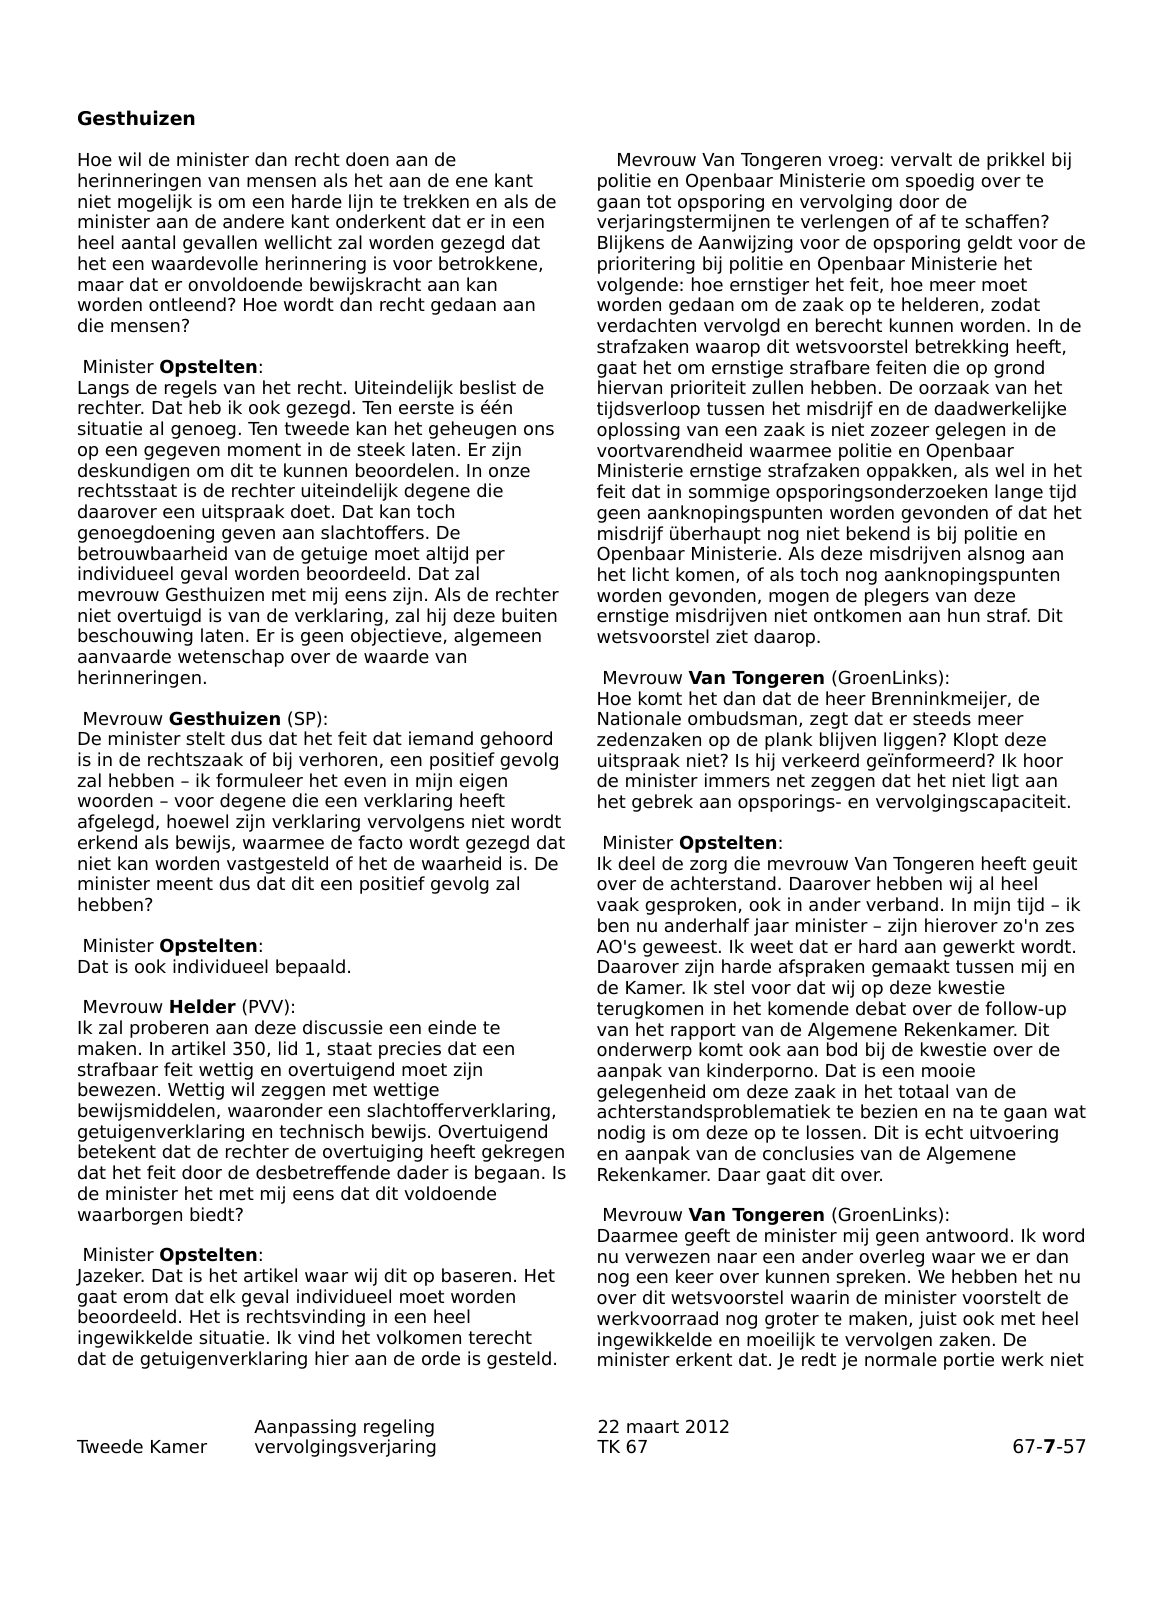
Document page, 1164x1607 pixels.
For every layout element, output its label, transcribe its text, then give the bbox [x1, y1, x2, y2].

text Jazeker. Dat is het artikel waar wij dit op baseren. Het gaat erom dat elk geval individueel moet worden beoordeeld. Het is rechtsvinding in een heel ingewikkelde situatie. Ik vind het volkomen terecht dat de getuigenverklaring hier aan de orde is gesteld. [77, 1266, 567, 1369]
text Ik deel de zorg die mevrouw Van Tongeren heeft geuit over de achterstand. Daarover hebben wij al heel vaak gesproken, ook in ander verband. In mijn tijd – ik ben nu anderhalf jaar minister – zijn hierover zo'n zes AO's geweest. Ik weet dat er hard aan gewerkt wordt. Daarover zijn harde afspraken gemaakt tussen mij en de Kamer. Ik stel voor dat wij op deze kwestie terugkomen in het komende debat over de follow-up van het rapport van de Algemene Rekenkamer. Dit onderwerp komt ook aan bod bij de kwestie over de aanpak van kinderporno. Dat is een mooie gelegenheid om deze zaak in het totaal van de achterstandsproblematiek te bezien en na te gaan wat nodig is om deze op te lossen. Dit is echt uitvoering en aanpak van de conclusies van de Algemene Rekenkamer. Daar gaat dit over. [596, 853, 1087, 1185]
text Minister Opstelten: [77, 357, 567, 377]
text Dat is ook individueel bepaald. [77, 956, 567, 977]
text Daarmee geeft de minister mij geen antwoord. Ik word nu verwezen naar een ander overleg waar we er dan nog een keer over kunnen spreken. We hebben het nu over dit wetsvoorstel waarin de minister voorstelt de werkvoorraad nog groter te maken, juist ook met heel ingewikkelde en moeilijk te vervolgen zaken. De minister erkent dat. Je redt je normale portie werk niet [596, 1226, 1087, 1371]
text Hoe komt het dan dat de heer Brenninkmeijer, de Nationale ombudsman, zegt dat er steeds meer zedenzaken op de plank blijven liggen? Klopt deze uitspraak niet? Is hij verkeerd geïnformeerd? Ik hoor de minister immers net zeggen dat het niet ligt aan het gebrek aan opsporings- en vervolgingscapaciteit. [596, 688, 1087, 813]
text Mevrouw Van Tongeren (GroenLinks): [596, 1205, 1087, 1226]
text Minister Opstelten: [77, 936, 567, 956]
text Mevrouw Van Tongeren vroeg: vervalt de prikkel bij politie en Openbaar Ministerie om spoedig over te gaan tot opsporing en vervolging door de verjaringstermijnen te verlengen of af te schaffen? Blijkens de Aanwijzing voor de opsporing geldt voor de prioritering bij politie en Openbaar Ministerie het volgende: hoe ernstiger het feit, hoe meer moet worden gedaan om de zaak op te helderen, zodat verdachten vervolgd en berecht kunnen worden. In de strafzaken waarop dit wetsvoorstel betrekking heeft, gaat het om ernstige strafbare feiten die op grond hiervan prioriteit zullen hebben. De oorzaak van het tijdsverloop tussen het misdrijf en de daadwerkelijke oplossing van een zaak is niet zozeer gelegen in de voortvarendheid waarmee politie en Openbaar Ministerie ernstige strafzaken oppakken, als wel in het feit dat in sommige opsporingsonderzoeken lange tijd geen aanknopingspunten worden gevonden of dat het misdrijf überhaupt nog niet bekend is bij politie en Openbaar Ministerie. Als deze misdrijven alsnog aan het licht komen, of als toch nog aanknopingspunten worden gevonden, mogen de plegers van deze ernstige misdrijven niet ontkomen aan hun straf. Dit wetsvoorstel ziet daarop. [596, 150, 1087, 648]
text Mevrouw Helder (PVV): [77, 997, 567, 1018]
text De minister stelt dus dat het feit dat iemand gehoord is in de rechtszaak of bij verhoren, een positief gevolg zal hebben – ik formuleer het even in mijn eigen woorden – voor degene die een verklaring heeft afgelegd, hoewel zijn verklaring vervolgens niet wordt erkend als bewijs, waarmee de facto wordt gezegd dat niet kan worden vastgesteld of het de waarheid is. De minister meent dus dat dit een positief gevolg zal hebben? [77, 729, 567, 916]
text Mevrouw Van Tongeren (GroenLinks): [596, 668, 1087, 688]
text Langs de regels van het recht. Uiteindelijk beslist de rechter. Dat heb ik ook gezegd. Ten eerste is één situatie al genoeg. Ten tweede kan het geheugen ons op een gegeven moment in de steek laten. Er zijn deskundigen om dit te kunnen beoordelen. In onze rechtsstaat is de rechter uiteindelijk degene die daarover een uitspraak doet. Dat kan toch genoegdoening geven aan slachtoffers. De betrouwbaarheid van de getuige moet altijd per individueel geval worden beoordeeld. Dat zal mevrouw Gesthuizen met mij eens zijn. Als de rechter niet overtuigd is van de verklaring, zal hij deze buiten beschouwing laten. Er is geen objectieve, algemeen aanvaarde wetenschap over de waarde van herinneringen. [77, 377, 567, 688]
text Minister Opstelten: [596, 833, 1087, 853]
text Minister Opstelten: [77, 1245, 567, 1266]
text Mevrouw Gesthuizen (SP): [77, 708, 567, 729]
text Hoe wil de minister dan recht doen aan de herinneringen van mensen als het aan de ene kant niet mogelijk is om een harde lijn te trekken en als de minister aan de andere kant onderkent dat er in een heel aantal gevallen wellicht zal worden gezegd dat het een waardevolle herinnering is voor betrokkene, maar dat er onvoldoende bewijskracht aan kan worden ontleend? Hoe wordt dan recht gedaan aan die mensen? [77, 150, 567, 337]
text Ik zal proberen aan deze discussie een einde te maken. In artikel 350, lid 1, staat precies dat een strafbaar feit wettig en overtuigend moet zijn bewezen. Wettig wil zeggen met wettige bewijsmiddelen, waaronder een slachtofferverklaring, getuigenverklaring en technisch bewijs. Overtuigend betekent dat de rechter de overtuiging heeft gekregen dat het feit door de desbetreffende dader is begaan. Is de minister het met mij eens dat dit voldoende waarborgen biedt? [77, 1018, 567, 1225]
